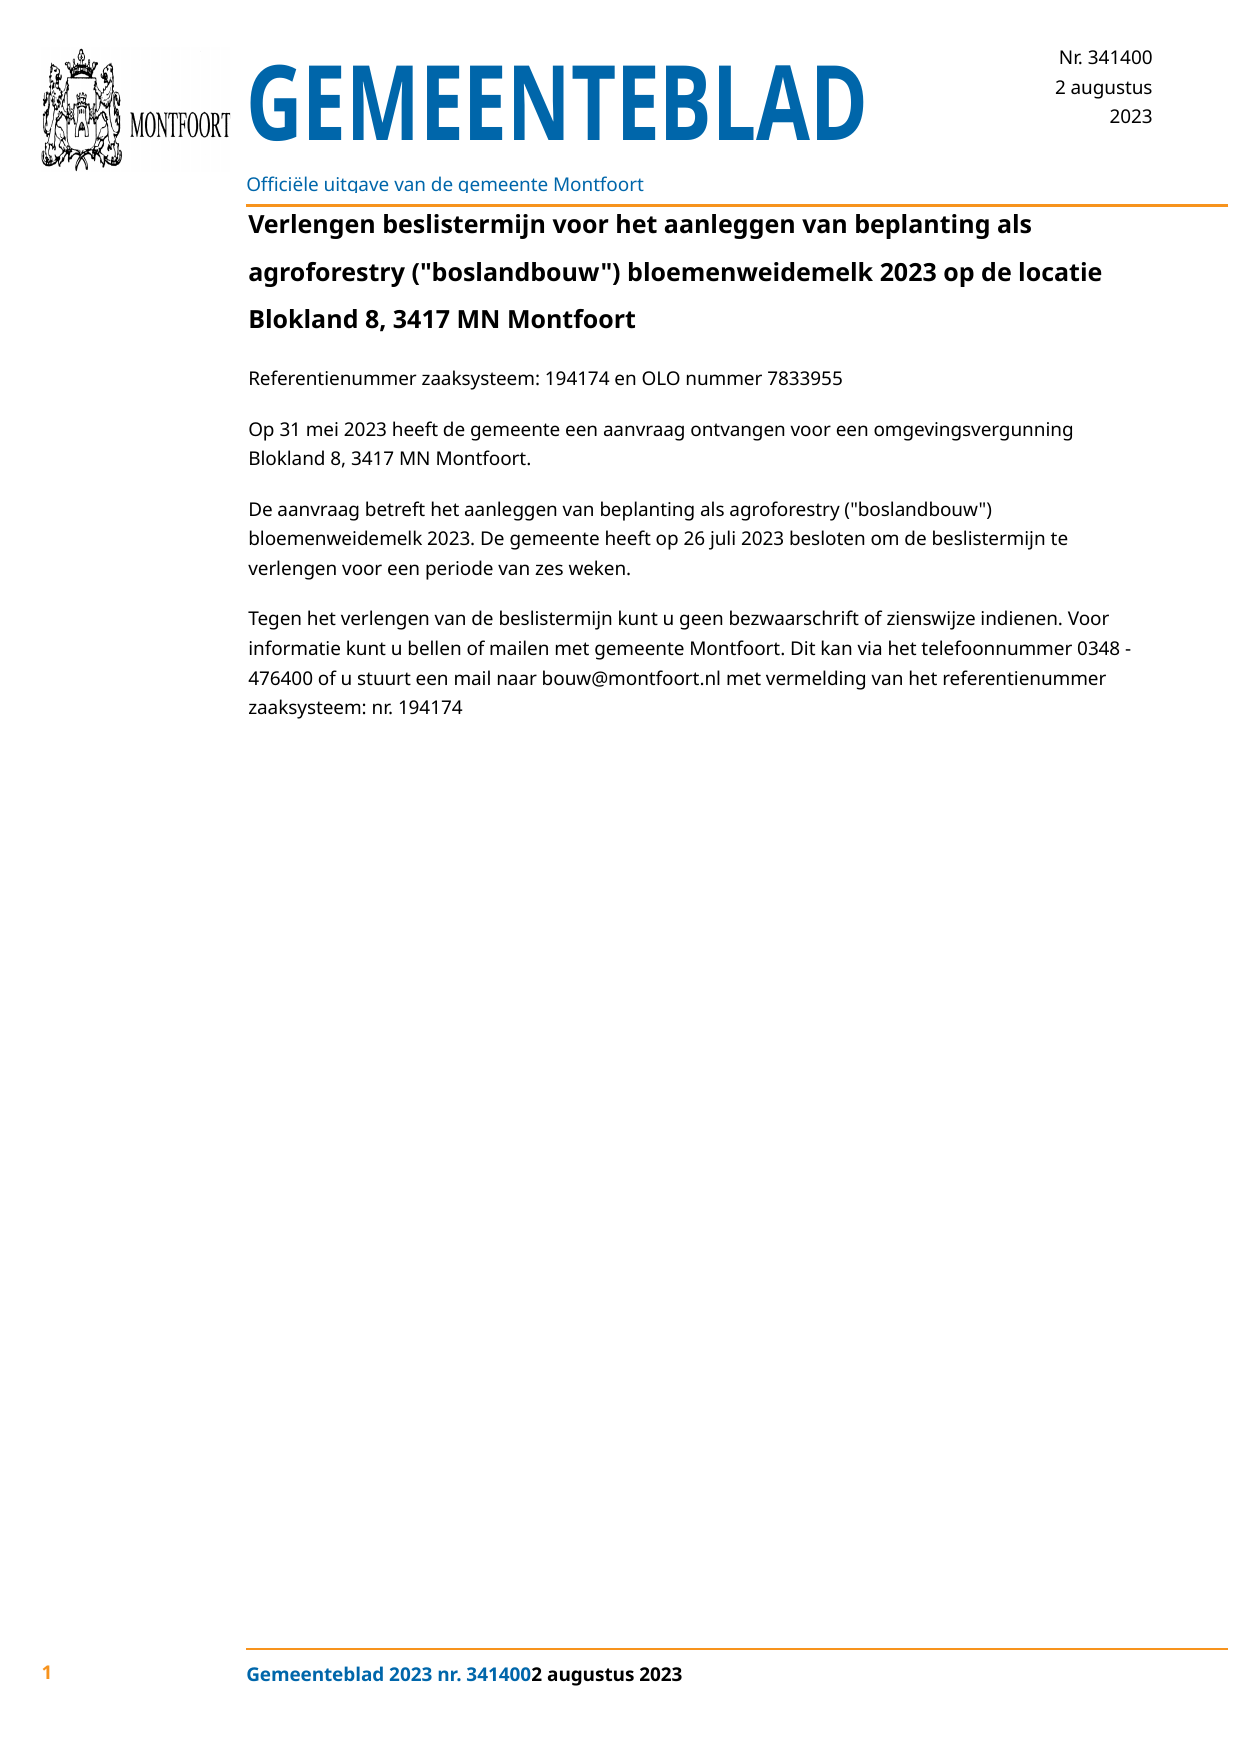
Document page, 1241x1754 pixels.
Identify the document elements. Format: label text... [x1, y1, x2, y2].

text Op 31 mei 2023 heeft de gemeente een aanvraag ontvangen voor een omgevingsvergunning Blokland 8, 3417 MN Montfoort. [248, 416, 1152, 471]
text Tegen het verlengen van de beslistermijn kunt u geen bezwaarschrift of zienswijze indienen. Voor informatie kunt u bellen of mailen met gemeente Montfoort. Dit kan via het telefoonnummer 0348 - 476400 of u stuurt een mail naar bouw@montfoort.nl met vermelding van het referentienummer zaaksysteem: nr. 194174 [248, 606, 1152, 720]
text Referentienummer zaaksysteem: 194174 en OLO nummer 7833955 [248, 366, 1152, 391]
text Verlengen beslistermijn voor het aanleggen van beplanting als agroforestry ("boslandbouw") bloemenweidemelk 2023 op de locatie Blokland 8, 3417 MN Montfoort [248, 207, 1152, 336]
picture [41, 47, 231, 172]
text De aanvraag betreft het aanleggen van beplanting als agroforestry ("boslandbouw") bloemenweidemelk 2023. De gemeente heeft op 26 juli 2023 besloten om de beslistermijn te verlengen voor een periode van zes weken. [248, 496, 1152, 581]
